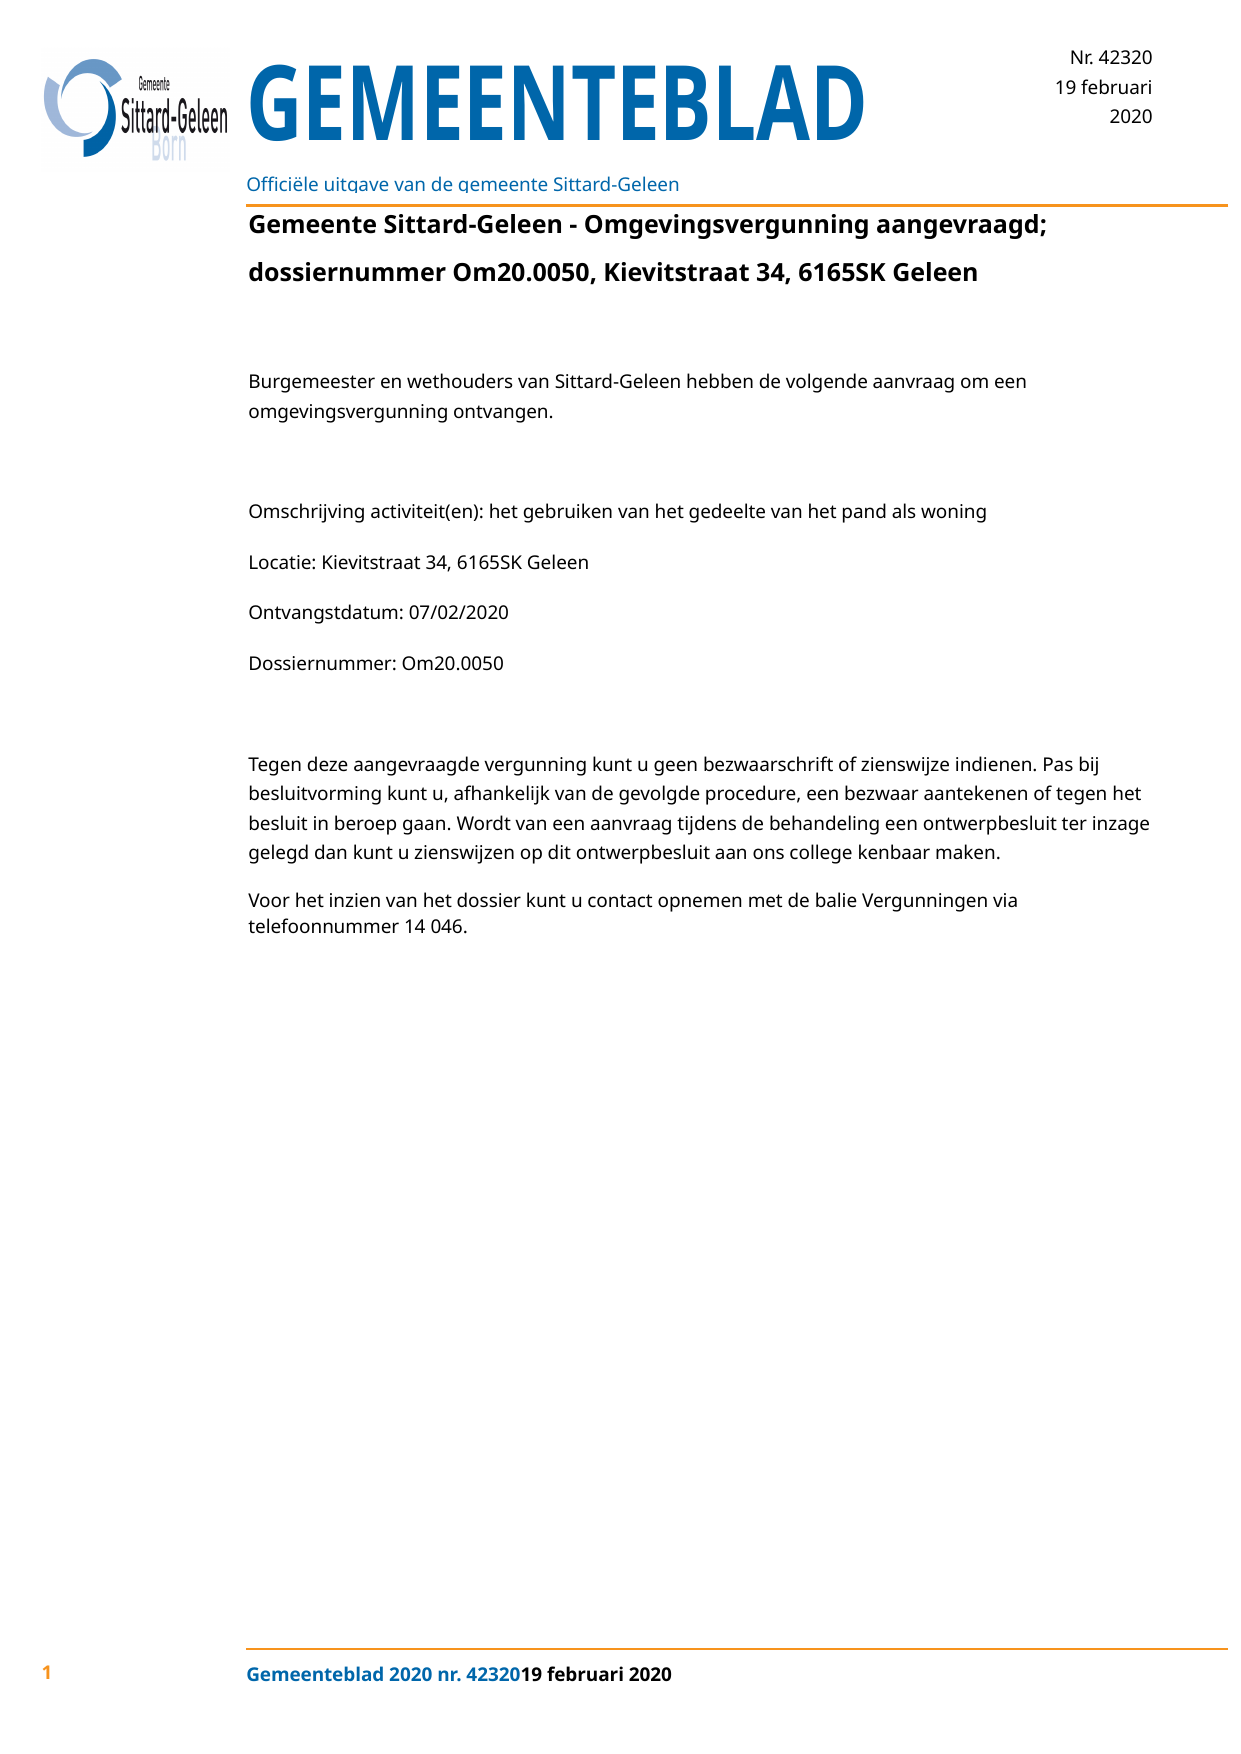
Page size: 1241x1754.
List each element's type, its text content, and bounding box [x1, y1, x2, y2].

text Tegen deze aangevraagde vergunning kunt u geen bezwaarschrift of zienswijze indienen. Pas bij besluitvorming kunt u, afhankelijk van de gevolgde procedure, een bezwaar aantekenen of tegen het besluit in beroep gaan. Wordt van een aanvraag tijdens de behandeling een ontwerpbesluit ter inzage gelegd dan kunt u zienswijzen op dit ontwerpbesluit aan ons college kenbaar maken. [248, 751, 1152, 865]
text Gemeente Sittard-Geleen - Omgevingsvergunning aangevraagd; dossiernummer Om20.0050, Kievitstraat 34, 6165SK Geleen [248, 207, 1152, 288]
text Dossiernummer: Om20.0050 [248, 650, 1152, 676]
text Omschrijving activiteit(en): het gebruiken van het gedeelte van het pand als woning [248, 499, 1152, 524]
text Ontvangstdatum: 07/02/2020 [248, 599, 1152, 625]
picture [41, 47, 231, 172]
text Burgemeester en wethouders van Sittard-Geleen hebben de volgende aanvraag om een omgevingsvergunning ontvangen. [248, 368, 1152, 424]
text Locatie: Kievitstraat 34, 6165SK Geleen [248, 549, 1152, 575]
text Voor het inzien van het dossier kunt u contact opnemen met de balie Vergunningen via telefoonnummer 14 046. [248, 887, 1152, 939]
